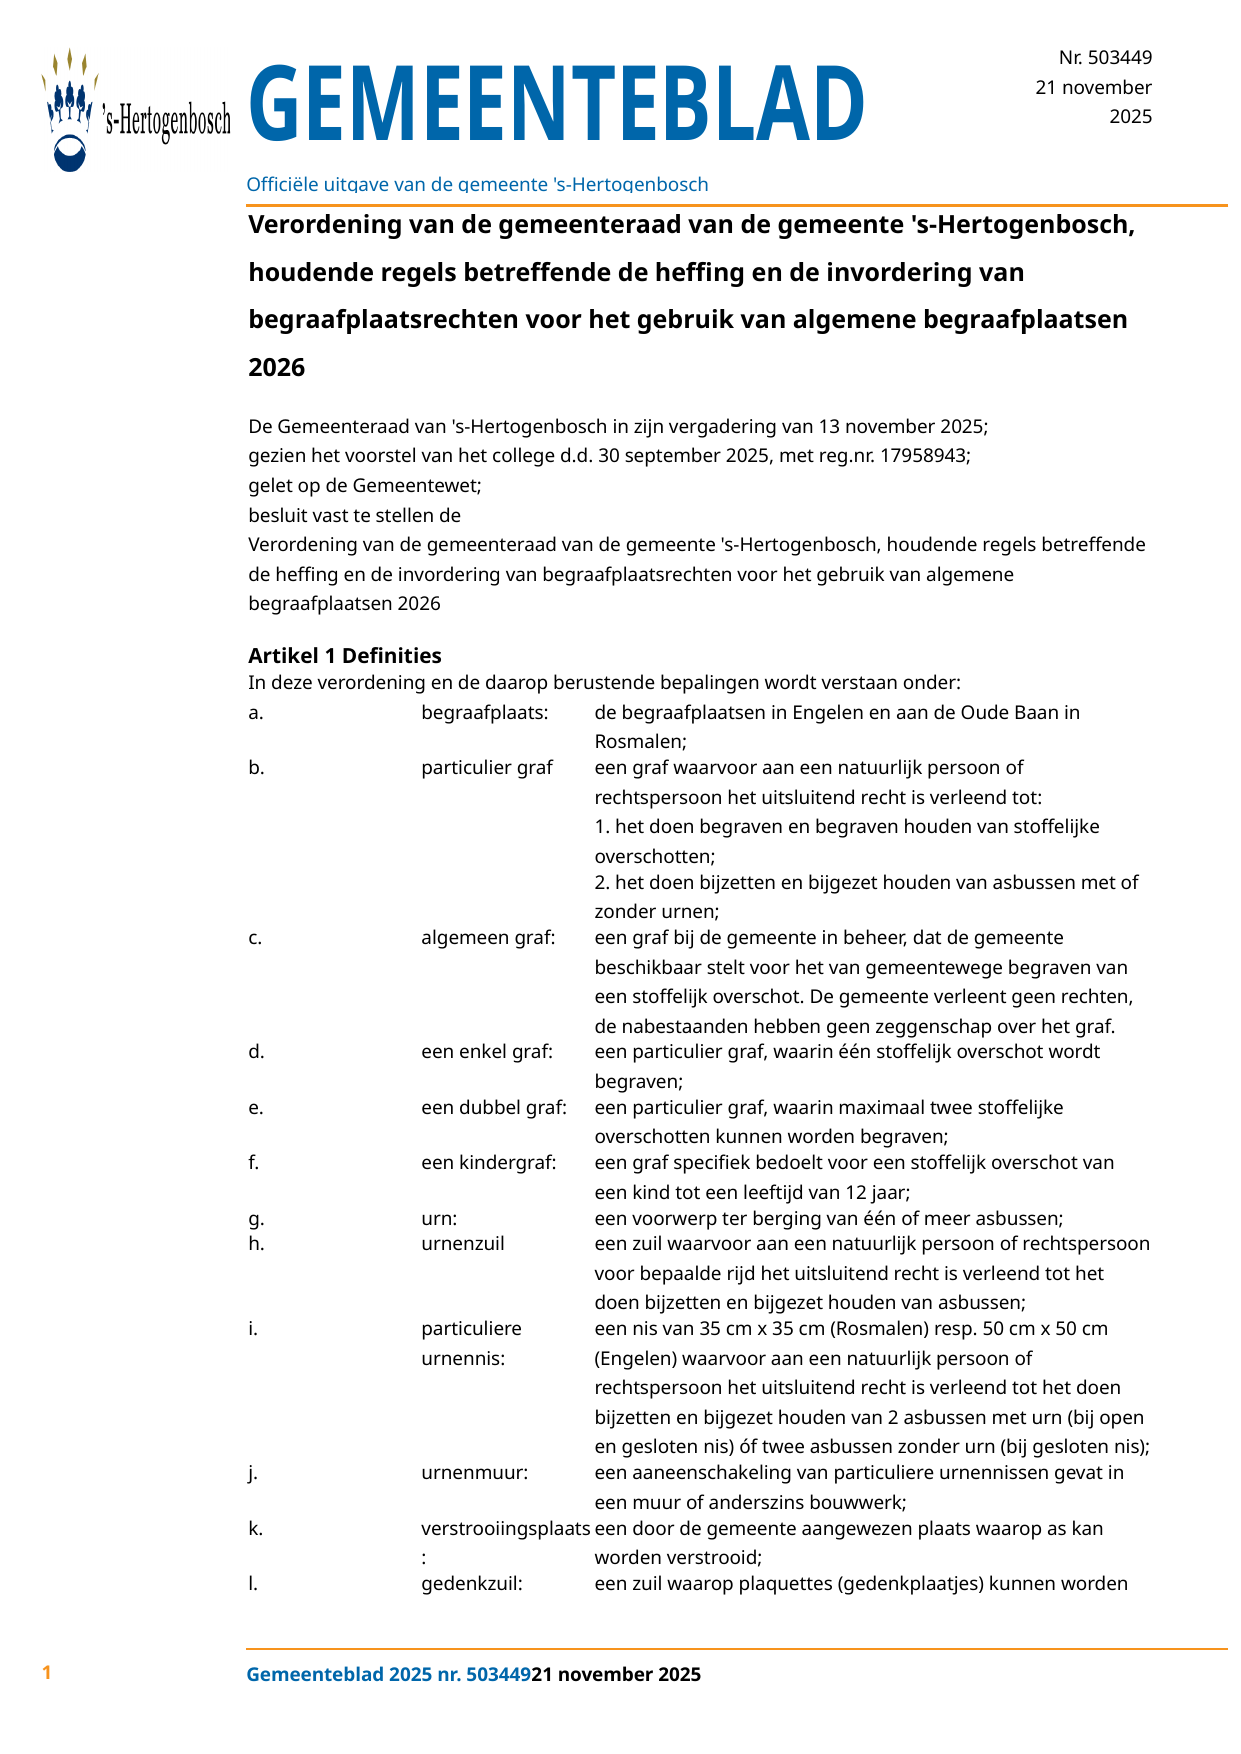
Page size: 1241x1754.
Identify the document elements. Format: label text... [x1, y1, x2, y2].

table_cell een graf specifiek bedoelt voor een stoffelijk overschot van een kind tot een leeftijd van 12 jaar; [594, 1149, 1152, 1205]
table_cell d. [248, 1039, 421, 1094]
picture [41, 47, 231, 172]
table_cell urnenzuil [421, 1230, 594, 1315]
table_cell een dubbel graf: [421, 1094, 594, 1149]
table_cell k. [248, 1515, 421, 1570]
table_cell een voorwerp ter berging van één of meer asbussen; [594, 1205, 1152, 1230]
text Verordening van de gemeenteraad van de gemeente 's-Hertogenbosch, houdende regels betreffende de heffing en de invordering van begraafplaatsrechten voor het gebruik van algemene begraafplaatsen 2026 [248, 531, 1152, 616]
table_cell e. [248, 1094, 421, 1149]
table_cell b. [248, 755, 421, 869]
table_cell een graf waarvoor aan een natuurlijk persoon of rechtspersoon het uitsluitend recht is verleend tot: 1. het doen begraven en begraven houden van stoffelijke overschotten; [594, 755, 1152, 869]
table_header a. [248, 699, 421, 754]
table_header de begraafplaatsen in Engelen en aan de Oude Baan in Rosmalen; [594, 699, 1152, 754]
table_cell gedenkzuil: [421, 1570, 594, 1596]
text In deze verordening en de daarop berustende bepalingen wordt verstaan onder: [248, 669, 1152, 695]
table_cell i. [248, 1315, 421, 1459]
table_cell een particulier graf, waarin maximaal twee stoffelijke overschotten kunnen worden begraven; [594, 1094, 1152, 1149]
table_cell urn: [421, 1205, 594, 1230]
table_cell urnenmuur: [421, 1459, 594, 1515]
table_cell een graf bij de gemeente in beheer, dat de gemeente beschikbaar stelt voor het van gemeentewege begraven van een stoffelijk overschot. De gemeente verleent geen rechten, de nabestaanden hebben geen zeggenschap over het graf. [594, 924, 1152, 1039]
table_cell g. [248, 1205, 421, 1230]
table_cell l. [248, 1570, 421, 1596]
table_cell 2. het doen bijzetten en bijgezet houden van asbussen met of zonder urnen; [594, 869, 1152, 924]
table_header begraafplaats: [421, 699, 594, 754]
text gelet op de Gemeentewet; [248, 472, 1152, 498]
text Verordening van de gemeenteraad van de gemeente 's-Hertogenbosch, houdende regels betreffende de heffing en de invordering van begraafplaatsrechten voor het gebruik van algemene begraafplaatsen 2026 [248, 207, 1152, 384]
table_cell een particulier graf, waarin één stoffelijk overschot wordt begraven; [594, 1039, 1152, 1094]
table_cell een enkel graf: [421, 1039, 594, 1094]
table_cell verstrooiingsplaats: [421, 1515, 594, 1570]
table_cell een nis van 35 cm x 35 cm (Rosmalen) resp. 50 cm x 50 cm (Engelen) waarvoor aan een natuurlijk persoon of rechtspersoon het uitsluitend recht is verleend tot het doen bijzetten en bijgezet houden van 2 asbussen met urn (bij open en gesloten nis) óf twee asbussen zonder urn (bij gesloten nis); [594, 1315, 1152, 1459]
table_cell een zuil waarop plaquettes (gedenkplaatjes) kunnen worden [594, 1570, 1152, 1596]
text besluit vast te stellen de [248, 502, 1152, 528]
table_cell een aaneenschakeling van particuliere urnennissen gevat in een muur of anderszins bouwwerk; [594, 1459, 1152, 1515]
table_cell [421, 869, 594, 924]
text gezien het voorstel van het college d.d. 30 september 2025, met reg.nr. 17958943; [248, 443, 1152, 468]
text De Gemeenteraad van 's-Hertogenbosch in zijn vergadering van 13 november 2025; [248, 413, 1152, 439]
table_cell een door de gemeente aangewezen plaats waarop as kan worden verstrooid; [594, 1515, 1152, 1570]
table_cell [248, 869, 421, 924]
table_cell f. [248, 1149, 421, 1205]
table_cell particuliere urnennis: [421, 1315, 594, 1459]
table_cell algemeen graf: [421, 924, 594, 1039]
table_cell een zuil waarvoor aan een natuurlijk persoon of rechtspersoon voor bepaalde rijd het uitsluitend recht is verleend tot het doen bijzetten en bijgezet houden van asbussen; [594, 1230, 1152, 1315]
table_cell h. [248, 1230, 421, 1315]
table_cell j. [248, 1459, 421, 1515]
table_cell een kindergraf: [421, 1149, 594, 1205]
text Artikel 1 Definities [248, 641, 1152, 669]
table_cell particulier graf [421, 755, 594, 869]
table_cell c. [248, 924, 421, 1039]
